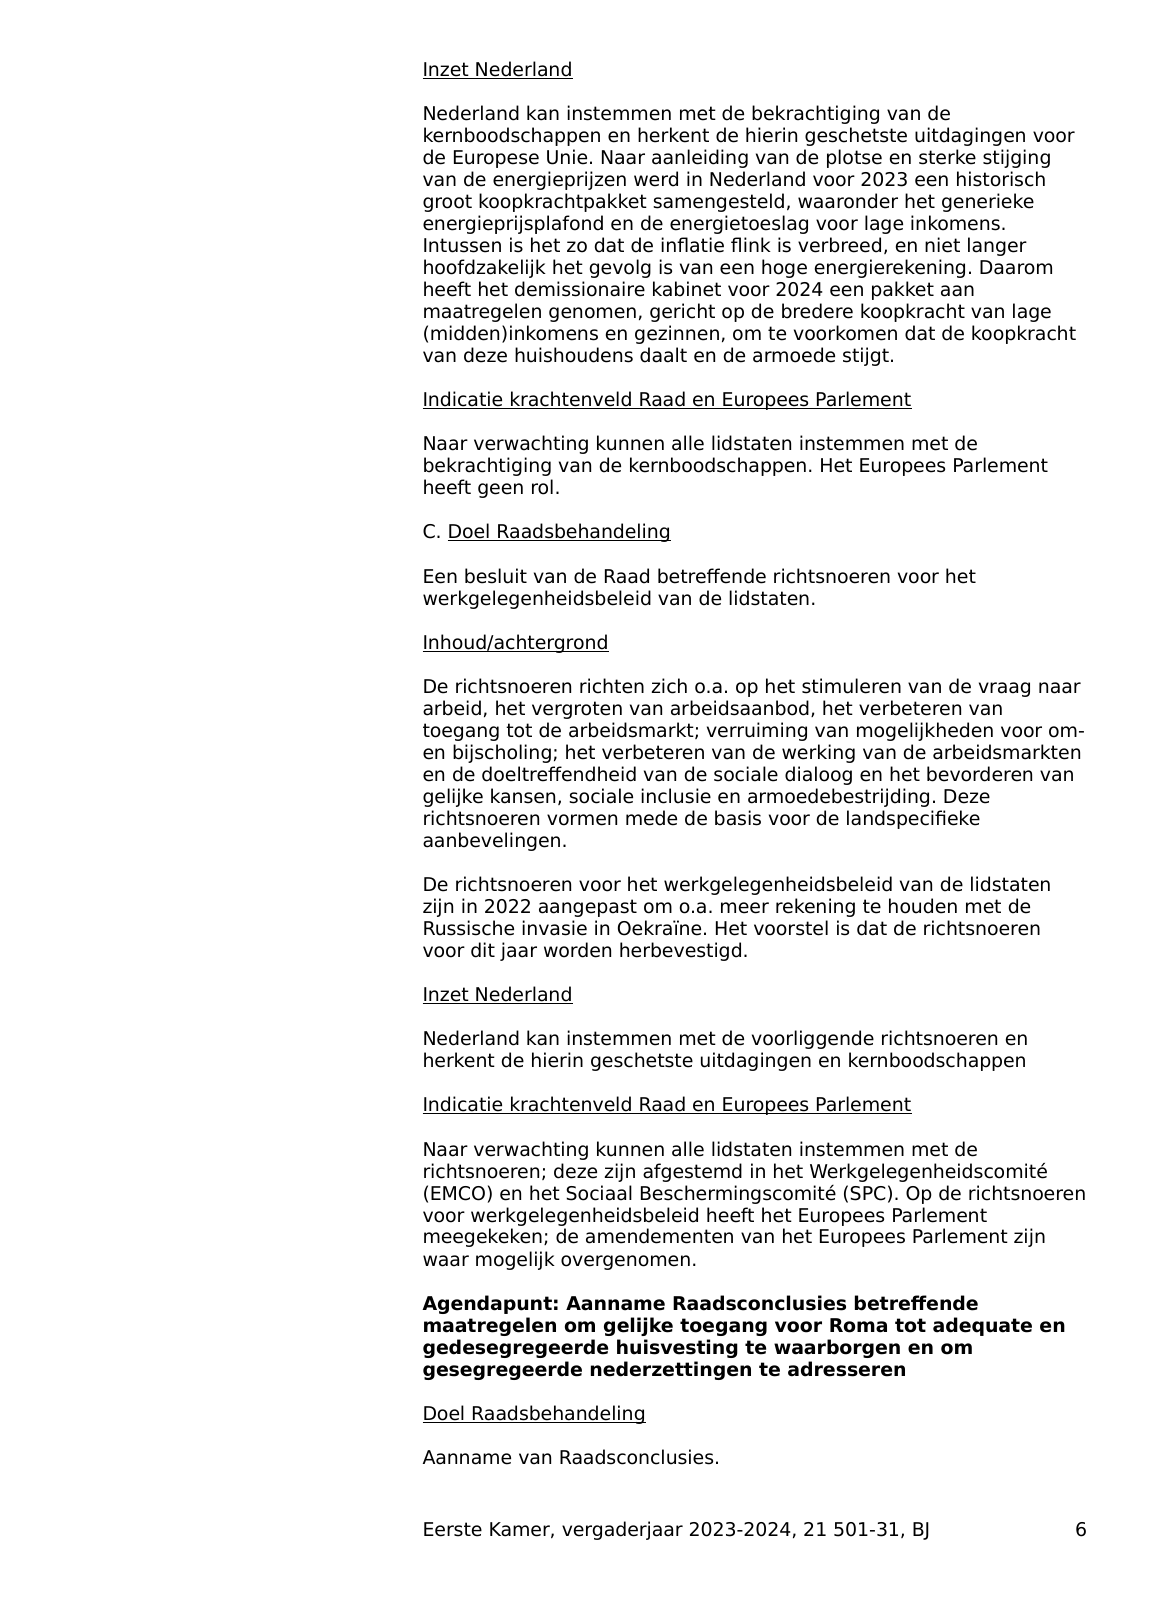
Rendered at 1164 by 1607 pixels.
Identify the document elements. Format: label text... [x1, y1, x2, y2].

subtitle Inzet Nederland [422, 59, 1087, 81]
subtitle Indicatie krachtenveld Raad en Europees Parlement [422, 1094, 1087, 1116]
text De richtsnoeren voor het werkgelegenheidsbeleid van de lidstaten zijn in 2022 aangepast om o.a. meer rekening te houden met de Russische invasie in Oekraïne. Het voorstel is dat de richtsnoeren voor dit jaar worden herbevestigd. [422, 874, 1087, 962]
subtitle Inhoud/achtergrond [422, 632, 1087, 654]
subtitle Inzet Nederland [422, 984, 1087, 1006]
text Naar verwachting kunnen alle lidstaten instemmen met de richtsnoeren; deze zijn afgestemd in het Werkgelegenheidscomité (EMCO) en het Sociaal Beschermingscomité (SPC). Op de richtsnoeren voor werkgelegenheidsbeleid heeft het Europees Parlement meegekeken; de amendementen van het Europees Parlement zijn waar mogelijk overgenomen. [422, 1138, 1087, 1270]
text Naar verwachting kunnen alle lidstaten instemmen met de bekrachtiging van de kernboodschappen. Het Europees Parlement heeft geen rol. [422, 433, 1087, 499]
subtitle Doel Raadsbehandeling [422, 1403, 1087, 1425]
subtitle Indicatie krachtenveld Raad en Europees Parlement [422, 389, 1087, 411]
subtitle Agendapunt: Aanname Raadsconclusies betreffende maatregelen om gelijke toegang voor Roma tot adequate en gedesegregeerde huisvesting te waarborgen en om gesegregeerde nederzettingen te adresseren [422, 1293, 1087, 1381]
text De richtsnoeren richten zich o.a. op het stimuleren van de vraag naar arbeid, het vergroten van arbeidsaanbod, het verbeteren van toegang tot de arbeidsmarkt; verruiming van mogelijkheden voor om- en bijscholing; het verbeteren van de werking van de arbeidsmarkten en de doeltreffendheid van de sociale dialoog en het bevorderen van gelijke kansen, sociale inclusie en armoedebestrijding. Deze richtsnoeren vormen mede de basis voor de landspecifieke aanbevelingen. [422, 676, 1087, 852]
text Nederland kan instemmen met de voorliggende richtsnoeren en herkent de hierin geschetste uitdagingen en kernboodschappen [422, 1028, 1087, 1072]
text Een besluit van de Raad betreffende richtsnoeren voor het werkgelegenheidsbeleid van de lidstaten. [422, 566, 1087, 609]
text Nederland kan instemmen met de bekrachtiging van de kernboodschappen en herkent de hierin geschetste uitdagingen voor de Europese Unie. Naar aanleiding van de plotse en sterke stijging van de energieprijzen werd in Nederland voor 2023 een historisch groot koopkrachtpakket samengesteld, waaronder het generieke energieprijsplafond en de energietoeslag voor lage inkomens. Intussen is het zo dat de inflatie flink is verbreed, en niet langer hoofdzakelijk het gevolg is van een hoge energierekening. Daarom heeft het demissionaire kabinet voor 2024 een pakket aan maatregelen genomen, gericht op de bredere koopkracht van lage (midden)inkomens en gezinnen, om te voorkomen dat de koopkracht van deze huishoudens daalt en de armoede stijgt. [422, 103, 1087, 367]
text Aanname van Raadsconclusies. [422, 1447, 1087, 1469]
subtitle C. Doel Raadsbehandeling [422, 521, 1087, 543]
